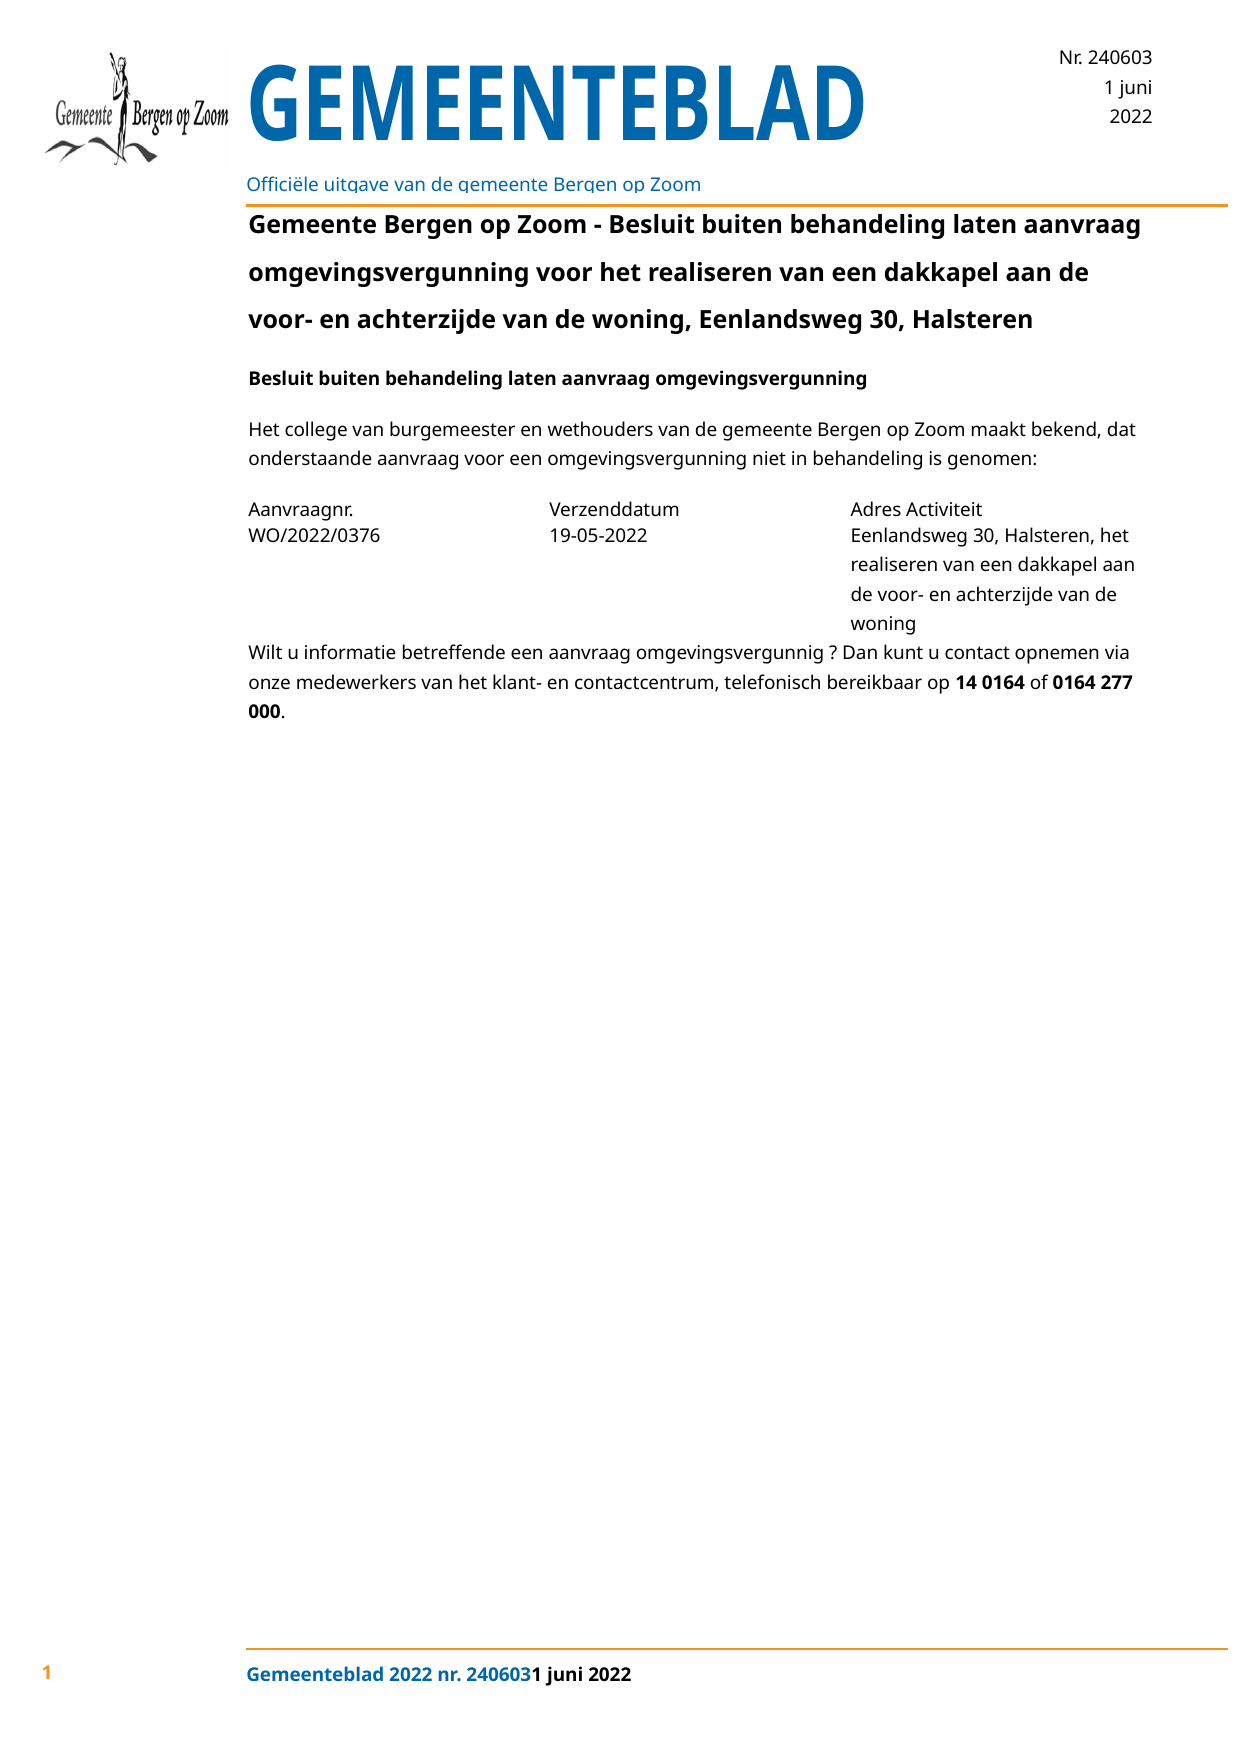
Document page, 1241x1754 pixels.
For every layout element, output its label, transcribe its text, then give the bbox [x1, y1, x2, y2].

table_cell Eenlandsweg 30, Halsteren, het realiseren van een dakkapel aan de voor- en achterzijde van de woning [850, 522, 1152, 636]
text Het college van burgemeester en wethouders van de gemeente Bergen op Zoom maakt bekend, dat onderstaande aanvraag voor een omgevingsvergunning niet in behandeling is genomen: [248, 416, 1152, 471]
text Wilt u informatie betreffende een aanvraag omgevingsvergunnig ? Dan kunt u contact opnemen via onze medewerkers van het klant- en contactcentrum, telefonisch bereikbaar op 14 0164 of 0164 277 000. [248, 639, 1152, 724]
table_cell WO/2022/0376 [248, 522, 549, 636]
table_header Aanvraagnr. [248, 496, 549, 522]
text Gemeente Bergen op Zoom - Besluit buiten behandeling laten aanvraag omgevingsvergunning voor het realiseren van een dakkapel aan de voor- en achterzijde van de woning, Eenlandsweg 30, Halsteren [248, 207, 1152, 336]
table_header Verzenddatum [549, 496, 850, 522]
table_header Adres Activiteit [850, 496, 1152, 522]
table_cell 19-05-2022 [549, 522, 850, 636]
picture [41, 47, 231, 172]
text Besluit buiten behandeling laten aanvraag omgevingsvergunning [248, 366, 1152, 391]
